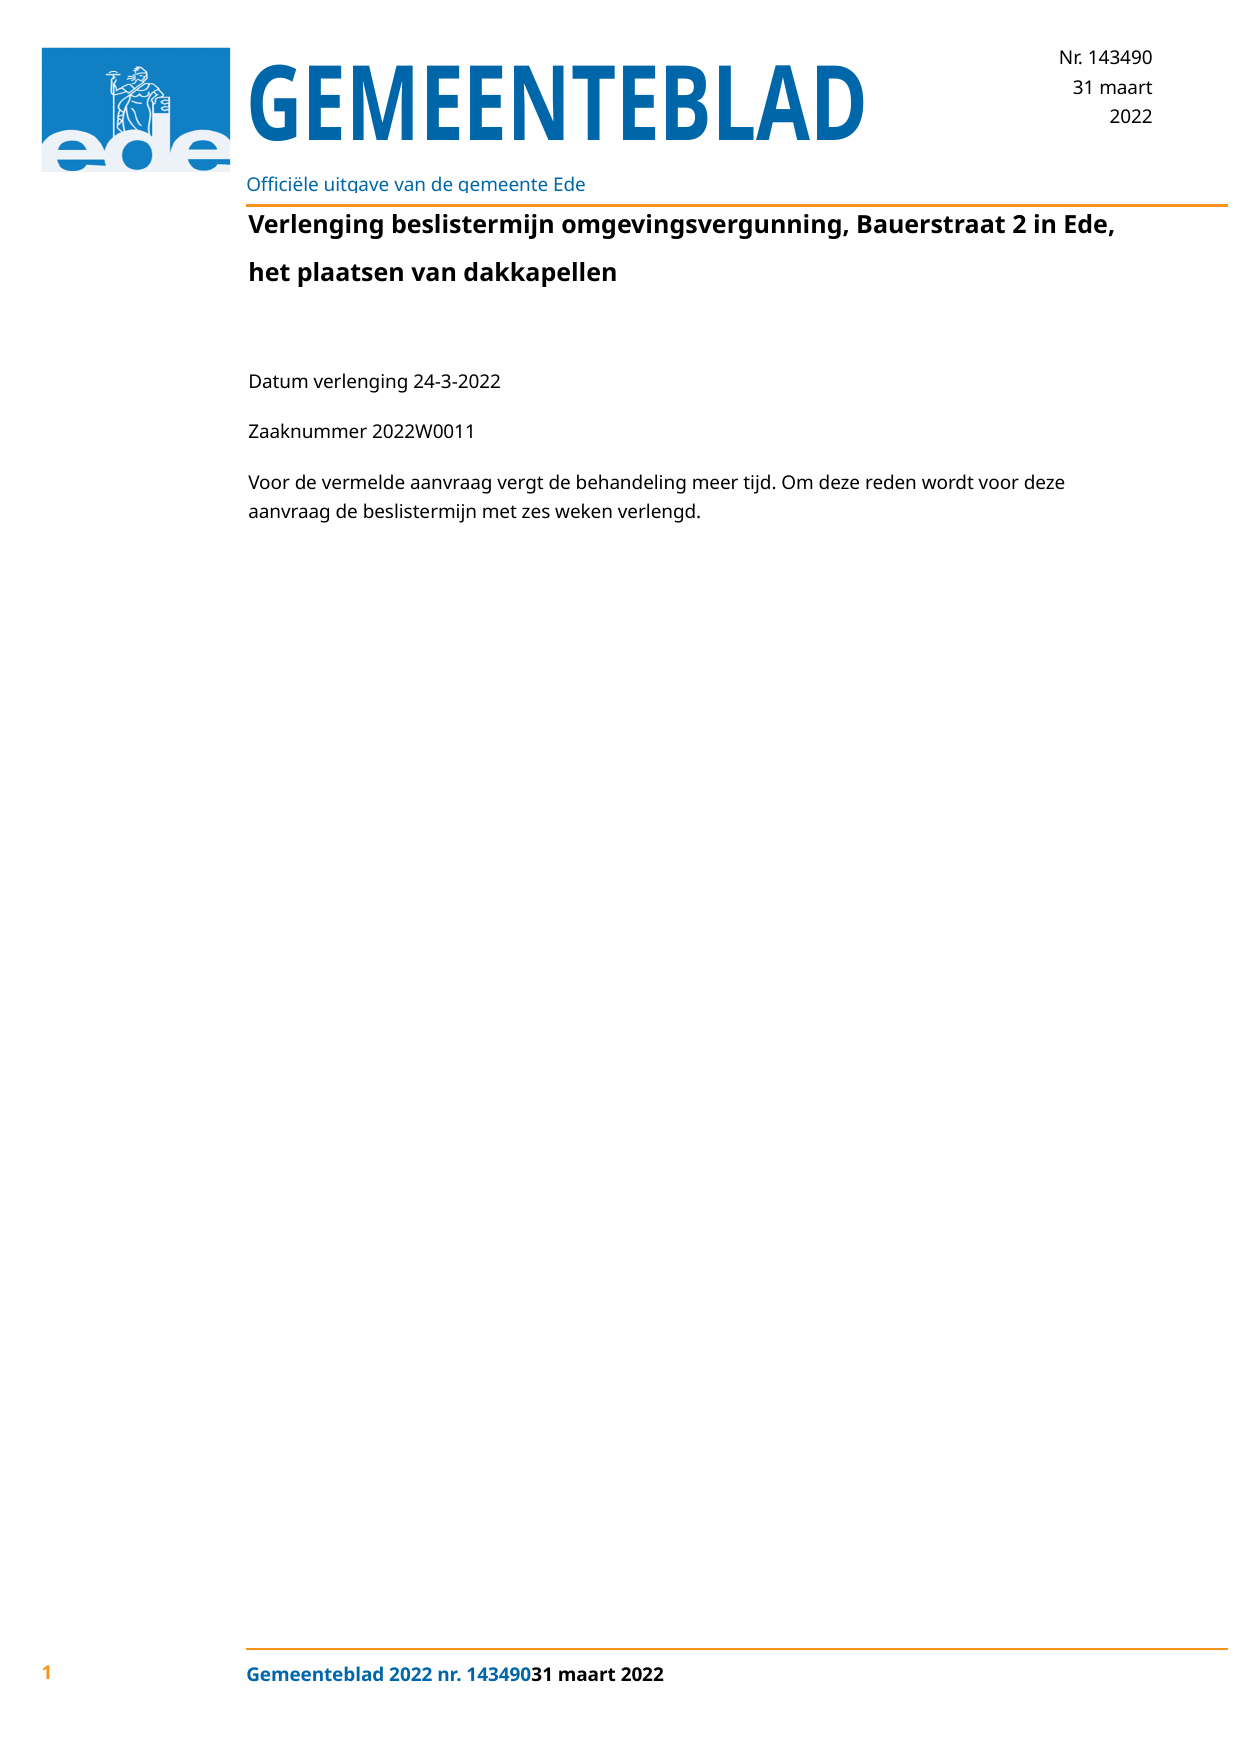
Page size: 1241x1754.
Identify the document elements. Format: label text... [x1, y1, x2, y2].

text Zaaknummer 2022W0011 [248, 419, 1152, 444]
picture [41, 47, 231, 172]
text Voor de vermelde aanvraag vergt de behandeling meer tijd. Om deze reden wordt voor deze aanvraag de beslistermijn met zes weken verlengd. [248, 469, 1152, 524]
text Datum verlenging 24-3-2022 [248, 368, 1152, 394]
text Verlenging beslistermijn omgevingsvergunning, Bauerstraat 2 in Ede, het plaatsen van dakkapellen [248, 207, 1152, 288]
